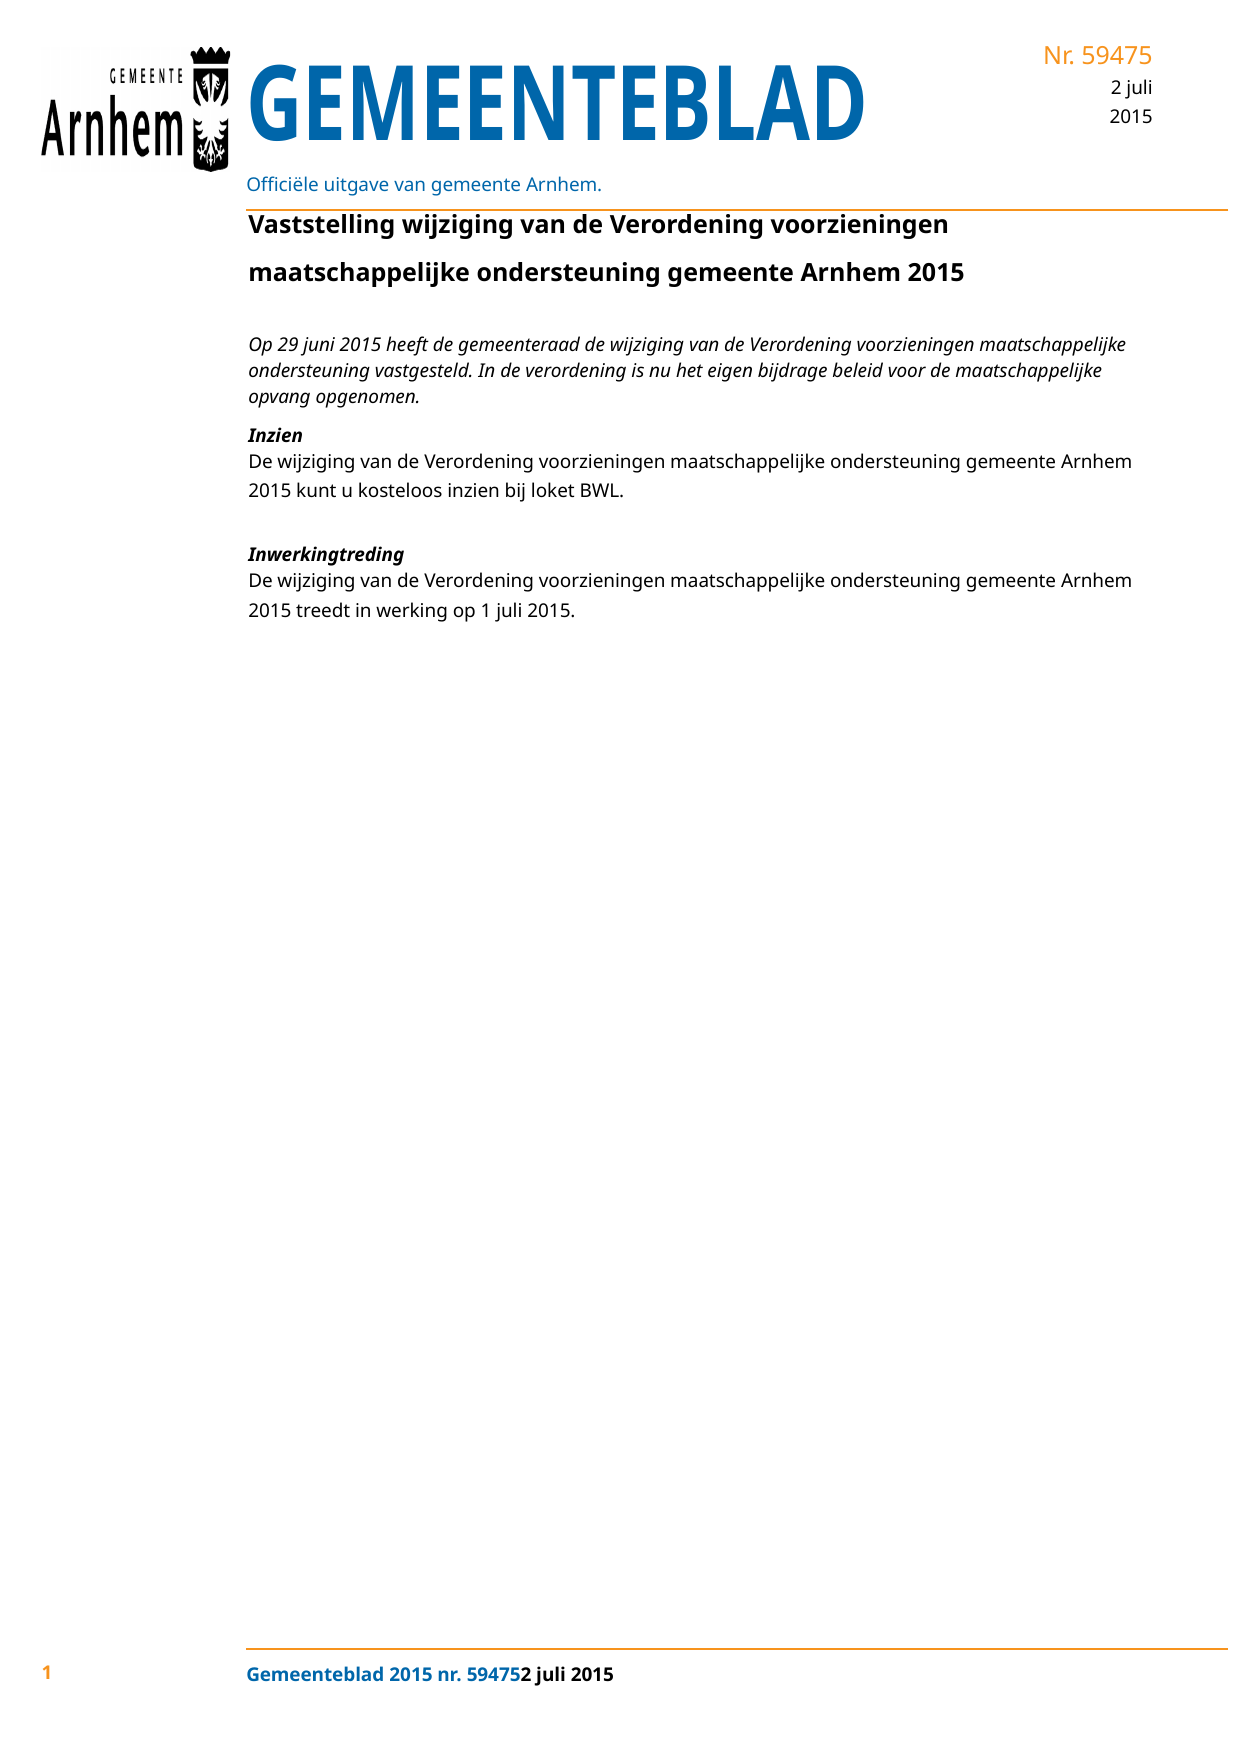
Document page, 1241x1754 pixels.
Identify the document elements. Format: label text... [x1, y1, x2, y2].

text De wijziging van de Verordening voorzieningen maatschappelijke ondersteuning gemeente Arnhem 2015 kunt u kosteloos inzien bij loket BWL. [248, 448, 1152, 503]
picture [41, 47, 231, 172]
text Inzien [248, 422, 1152, 448]
text Vaststelling wijziging van de Verordening voorzieningen maatschappelijke ondersteuning gemeente Arnhem 2015 [248, 211, 1152, 288]
text De wijziging van de Verordening voorzieningen maatschappelijke ondersteuning gemeente Arnhem 2015 treedt in werking op 1 juli 2015. [248, 567, 1152, 622]
text Inwerkingtreding [248, 541, 1152, 567]
text Op 29 juni 2015 heeft de gemeenteraad de wijziging van de Verordening voorzieningen maatschappelijke ondersteuning vastgesteld. In de verordening is nu het eigen bijdrage beleid voor de maatschappelijke opvang opgenomen. [248, 331, 1152, 409]
